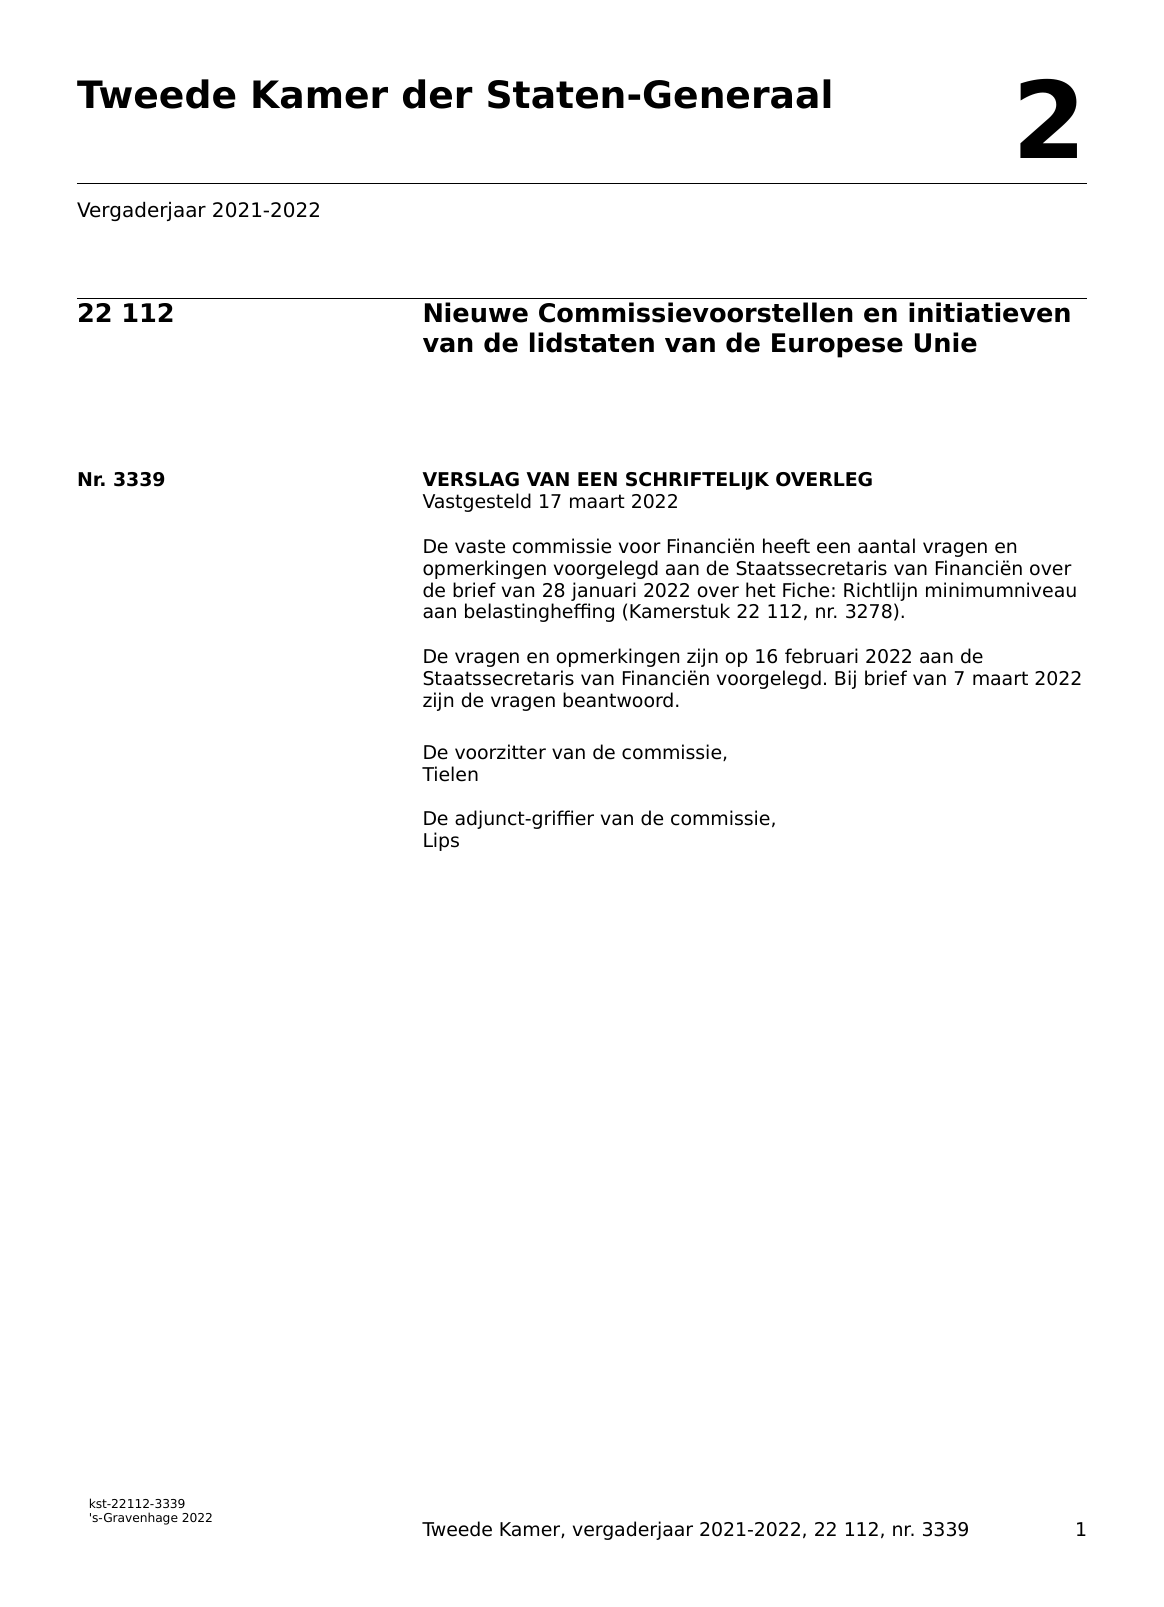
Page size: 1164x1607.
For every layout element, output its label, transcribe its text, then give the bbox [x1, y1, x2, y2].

text De adjunct-griffier van de commissie, Lips [422, 808, 1087, 852]
table_header Tweede Kamer der Staten-Generaal [77, 59, 886, 183]
subtitle Nr. 3339 VERSLAG VAN EEN SCHRIFTELIJK OVERLEG [77, 469, 1087, 491]
subtitle 22 112 Nieuwe Commissievoorstellen en initiatieven van de lidstaten van de Europese Unie [77, 299, 1087, 358]
text Vastgesteld 17 maart 2022 [422, 491, 1087, 513]
table_cell Vergaderjaar 2021-2022 [77, 184, 1087, 298]
table_header 2 [886, 59, 1087, 183]
text 's-Gravenhage 2022 [88, 1511, 323, 1525]
text De vragen en opmerkingen zijn op 16 februari 2022 aan de Staatssecretaris van Financiën voorgelegd. Bij brief van 7 maart 2022 zijn de vragen beantwoord. [422, 646, 1087, 712]
text kst-22112-3339 [88, 1497, 323, 1511]
text De voorzitter van de commissie, Tielen [422, 742, 1087, 786]
text De vaste commissie voor Financiën heeft een aantal vragen en opmerkingen voorgelegd aan de Staatssecretaris van Financiën over de brief van 28 januari 2022 over het Fiche: Richtlijn minimumniveau aan belastingheffing (Kamerstuk 22 112, nr. 3278). [422, 536, 1087, 623]
